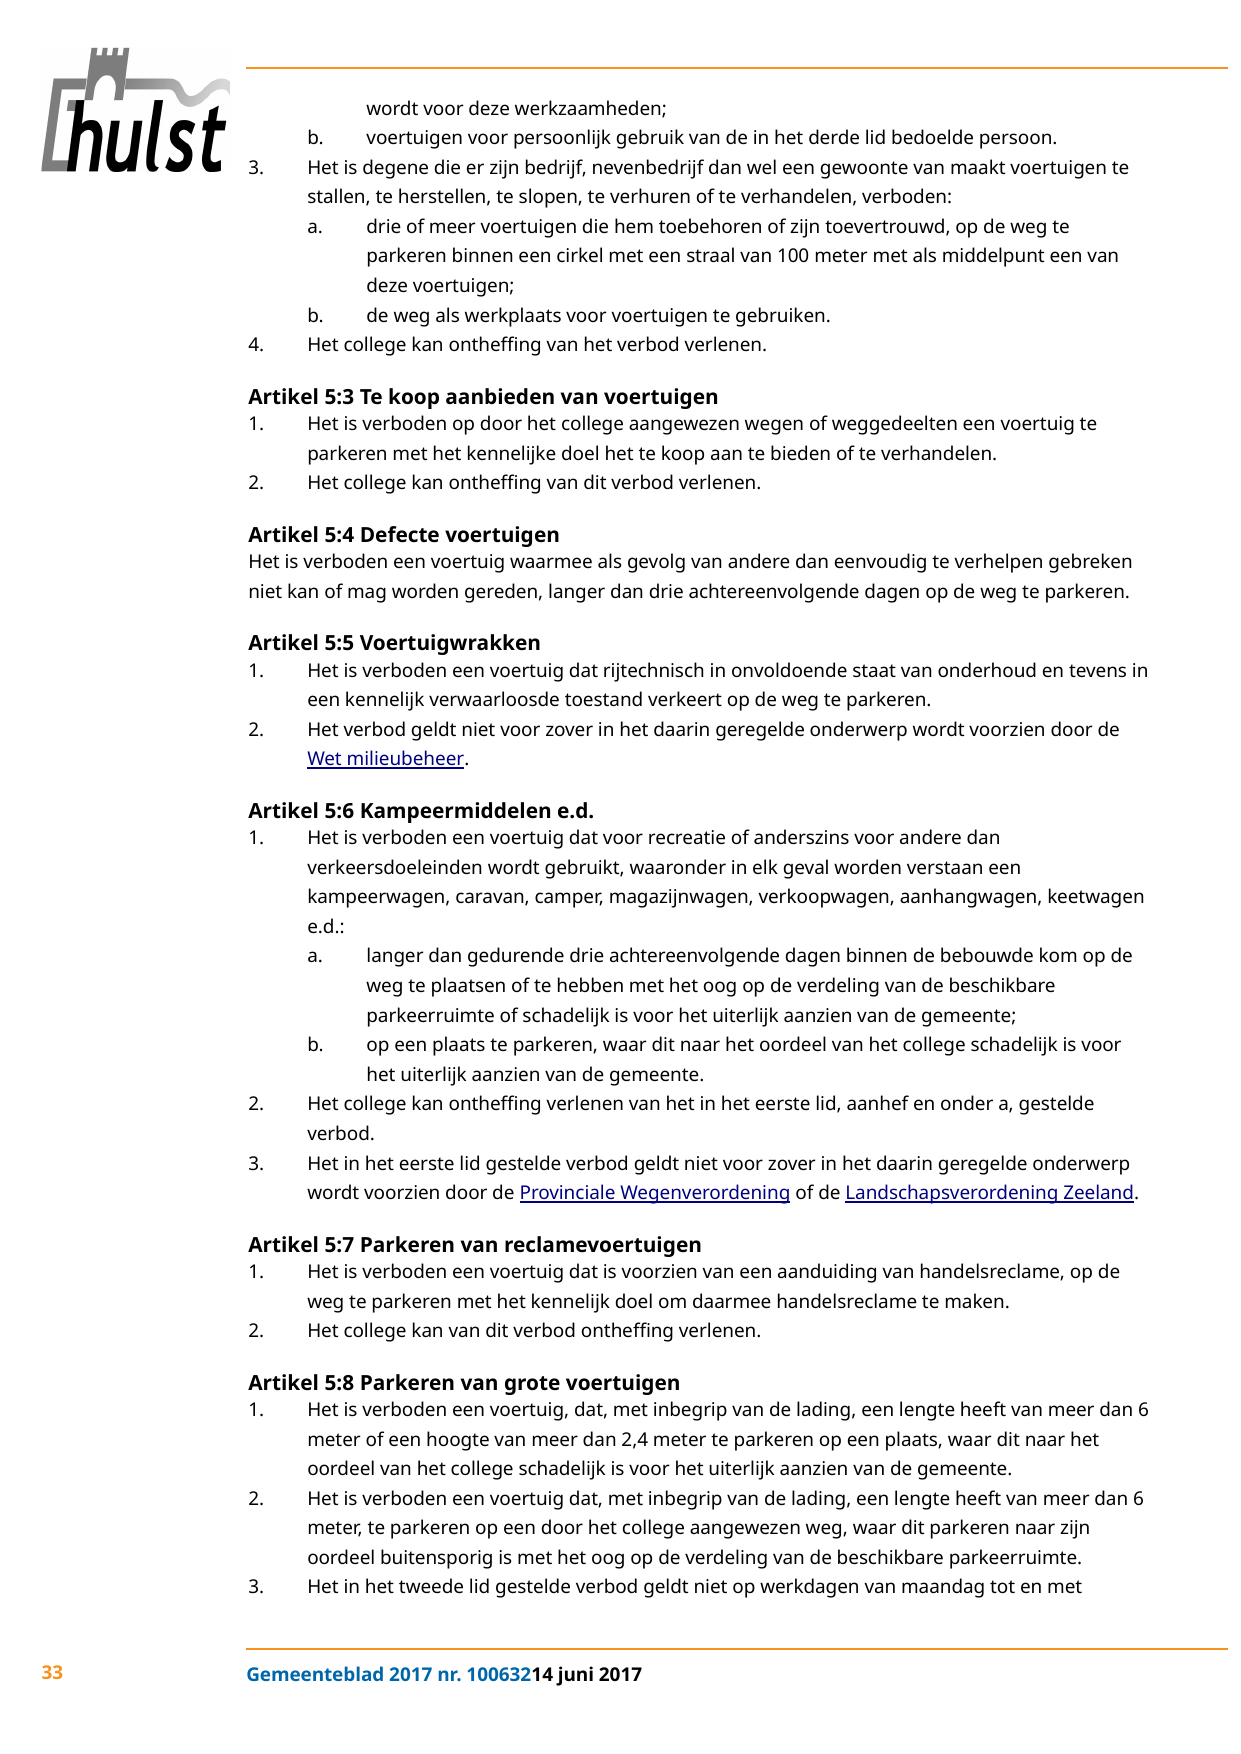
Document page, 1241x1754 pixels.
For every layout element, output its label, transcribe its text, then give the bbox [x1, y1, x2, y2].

list Het college kan ontheffing van dit verbod verlenen. [248, 469, 1152, 495]
list drie of meer voertuigen die hem toebehoren of zijn toevertrouwd, op de weg te parkeren binnen een cirkel met een straal van 100 meter met als middelpunt een van deze voertuigen; [307, 213, 1152, 298]
list langer dan gedurende drie achtereenvolgende dagen binnen de bebouwde kom op de weg te plaatsen of te hebben met het oog op de verdeling van de beschikbare parkeerruimte of schadelijk is voor het uiterlijk aanzien van de gemeente; [307, 943, 1152, 1028]
picture [41, 47, 231, 172]
list Het is degene die er zijn bedrijf, nevenbedrijf dan wel een gewoonte van maakt voertuigen te stallen, te herstellen, te slopen, te verhuren of te verhandelen, verboden: [248, 154, 1152, 209]
list Het college kan van dit verbod ontheffing verlenen. [248, 1317, 1152, 1343]
list Het is verboden een voertuig, dat, met inbegrip van de lading, een lengte heeft van meer dan 6 meter of een hoogte van meer dan 2,4 meter te parkeren op een plaats, waar dit naar het oordeel van het college schadelijk is voor het uiterlijk aanzien van de gemeente. [248, 1396, 1152, 1481]
list wordt voor deze werkzaamheden; [307, 95, 1152, 121]
text Artikel 5:3 Te koop aanbieden van voertuigen [248, 382, 1152, 410]
list Het is verboden op door het college aangewezen wegen of weggedeelten een voertuig te parkeren met het kennelijke doel het te koop aan te bieden of te verhandelen. [248, 410, 1152, 466]
text Artikel 5:8 Parkeren van grote voertuigen [248, 1368, 1152, 1396]
list Het college kan ontheffing verlenen van het in het eerste lid, aanhef en onder a, gestelde verbod. [248, 1091, 1152, 1146]
list Het is verboden een voertuig dat is voorzien van een aanduiding van handelsreclame, op de weg te parkeren met het kennelijk doel om daarmee handelsreclame te maken. [248, 1258, 1152, 1313]
list op een plaats te parkeren, waar dit naar het oordeel van het college schadelijk is voor het uiterlijk aanzien van de gemeente. [307, 1031, 1152, 1087]
list Het in het eerste lid gestelde verbod geldt niet voor zover in het daarin geregelde onderwerp wordt voorzien door de Provinciale Wegenverordening of de Landschapsverordening Zeeland. [248, 1150, 1152, 1205]
list Het in het tweede lid gestelde verbod geldt niet op werkdagen van maandag tot en met [248, 1574, 1152, 1599]
list de weg als werkplaats voor voertuigen te gebruiken. [307, 302, 1152, 328]
text Artikel 5:7 Parkeren van reclamevoertuigen [248, 1230, 1152, 1258]
list Het is verboden een voertuig dat rijtechnisch in onvoldoende staat van onderhoud en tevens in een kennelijk verwaarloosde toestand verkeert op de weg te parkeren. [248, 657, 1152, 712]
text Artikel 5:6 Kampeermiddelen e.d. [248, 796, 1152, 824]
text Het is verboden een voertuig waarmee als gevolg van andere dan eenvoudig te verhelpen gebreken niet kan of mag worden gereden, langer dan drie achtereenvolgende dagen op de weg te parkeren. [248, 548, 1152, 604]
text Artikel 5:5 Voertuigwrakken [248, 628, 1152, 657]
list Het verbod geldt niet voor zover in het daarin geregelde onderwerp wordt voorzien door de Wet milieubeheer. [248, 716, 1152, 771]
list Het is verboden een voertuig dat, met inbegrip van de lading, een lengte heeft van meer dan 6 meter, te parkeren op een door het college aangewezen weg, waar dit parkeren naar zijn oordeel buitensporig is met het oog op de verdeling van de beschikbare parkeerruimte. [248, 1485, 1152, 1570]
text Artikel 5:4 Defecte voertuigen [248, 520, 1152, 548]
list Het college kan ontheffing van het verbod verlenen. [248, 331, 1152, 357]
list Het is verboden een voertuig dat voor recreatie of anderszins voor andere dan verkeersdoeleinden wordt gebruikt, waaronder in elk geval worden verstaan een kampeerwagen, caravan, camper, magazijnwagen, verkoopwagen, aanhangwagen, keetwagen e.d.: [248, 824, 1152, 939]
list voertuigen voor persoonlijk gebruik van de in het derde lid bedoelde persoon. [307, 124, 1152, 150]
